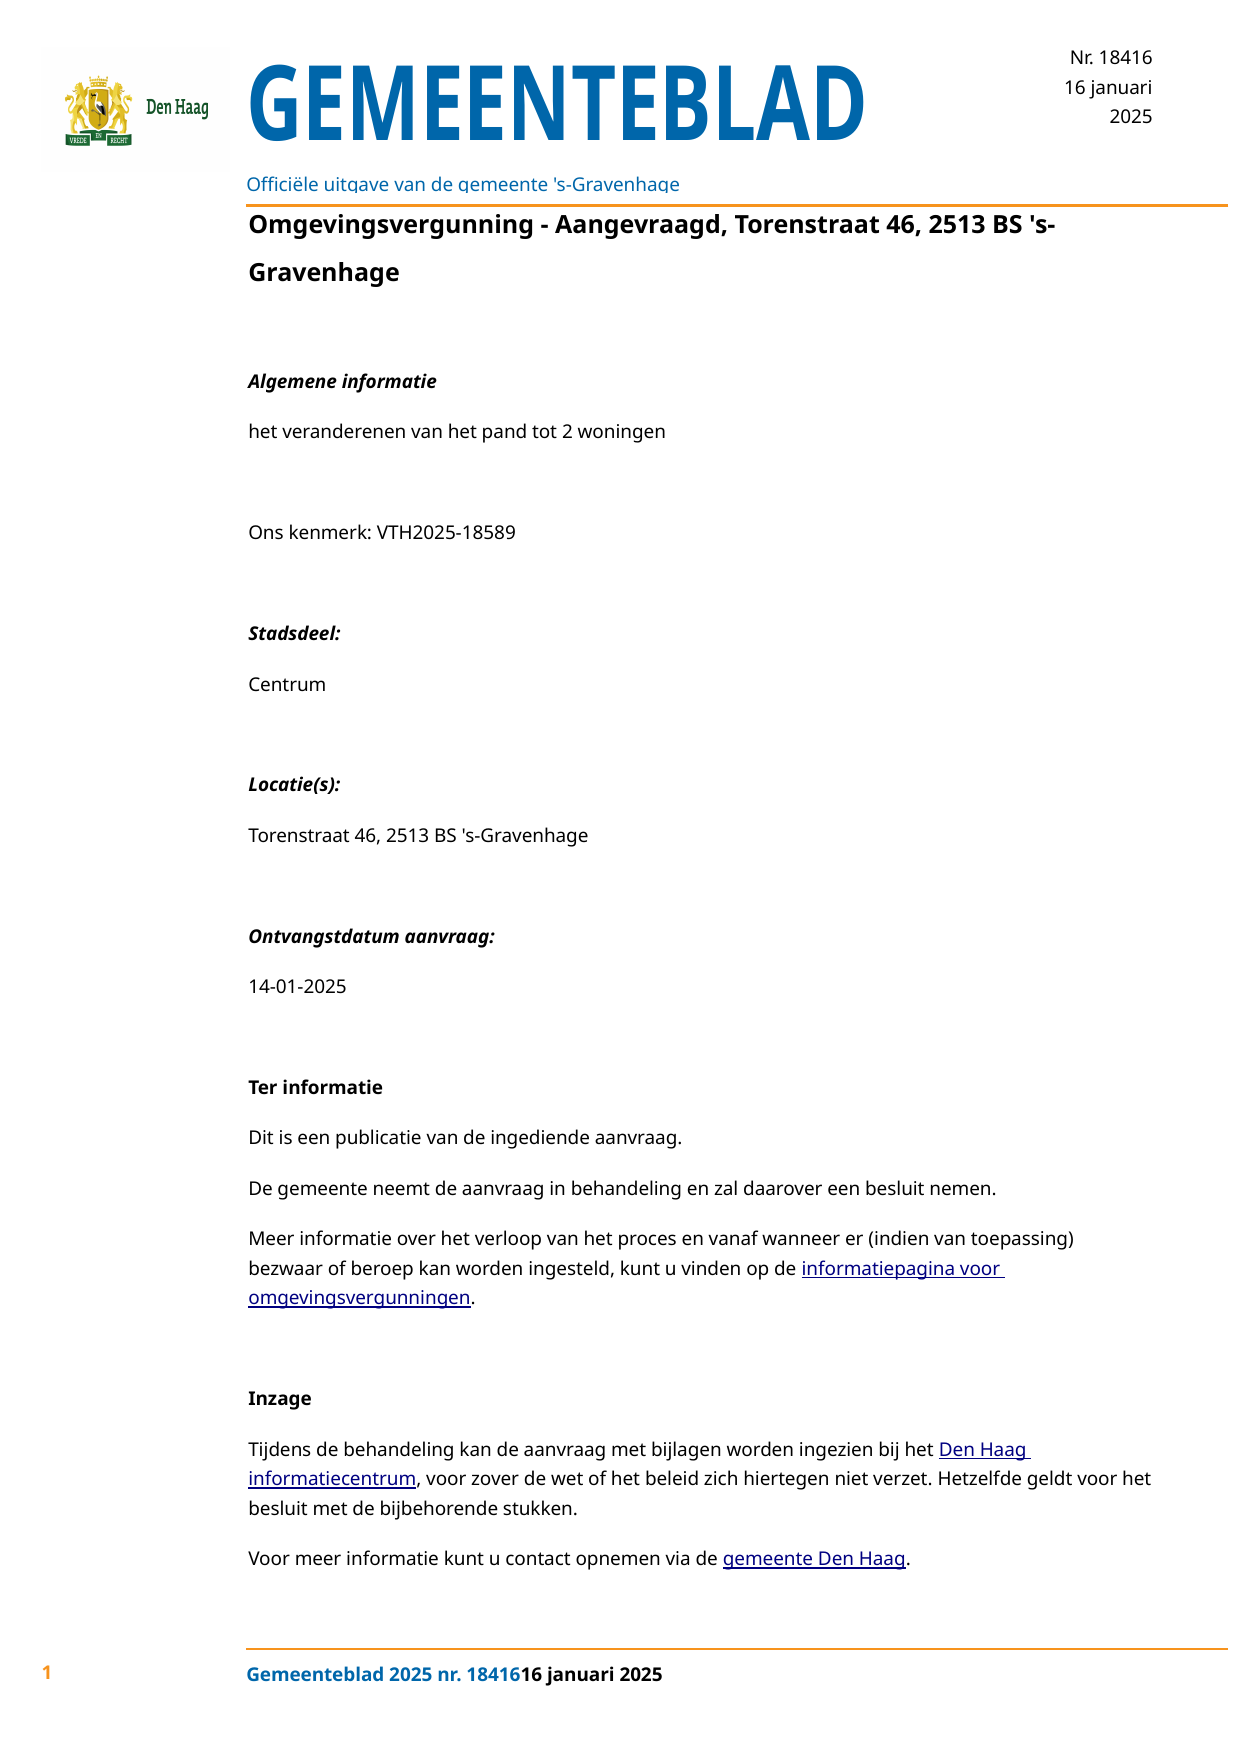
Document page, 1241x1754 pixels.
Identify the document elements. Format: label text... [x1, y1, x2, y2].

text Voor meer informatie kunt u contact opnemen via de gemeente Den Haag. [248, 1545, 1152, 1571]
text Omgevingsvergunning - Aangevraagd, Torenstraat 46, 2513 BS 's-Gravenhage [248, 207, 1152, 288]
text Algemene informatie [248, 368, 1152, 394]
text Locatie(s): [248, 772, 1152, 797]
text De gemeente neemt de aanvraag in behandeling en zal daarover een besluit nemen. [248, 1175, 1152, 1201]
text Tijdens de behandeling kan de aanvraag met bijlagen worden ingezien bij het Den Haag informatiecentrum, voor zover de wet of het beleid zich hiertegen niet verzet. Hetzelfde geldt voor het besluit met de bijbehorende stukken. [248, 1436, 1152, 1521]
text Ontvangstdatum aanvraag: [248, 923, 1152, 949]
text 14-01-2025 [248, 973, 1152, 999]
text Inzage [248, 1385, 1152, 1411]
text Centrum [248, 671, 1152, 697]
text het veranderenen van het pand tot 2 woningen [248, 419, 1152, 444]
text Torenstraat 46, 2513 BS 's-Gravenhage [248, 822, 1152, 848]
text Ons kenmerk: VTH2025-18589 [248, 519, 1152, 545]
text Stadsdeel: [248, 620, 1152, 646]
text Dit is een publicatie van de ingediende aanvraag. [248, 1124, 1152, 1150]
text Ter informatie [248, 1074, 1152, 1100]
picture [41, 47, 231, 172]
text Meer informatie over het verloop van het proces en vanaf wanneer er (indien van toepassing) bezwaar of beroep kan worden ingesteld, kunt u vinden op de informatiepagina voor omgevingsvergunningen. [248, 1225, 1152, 1310]
